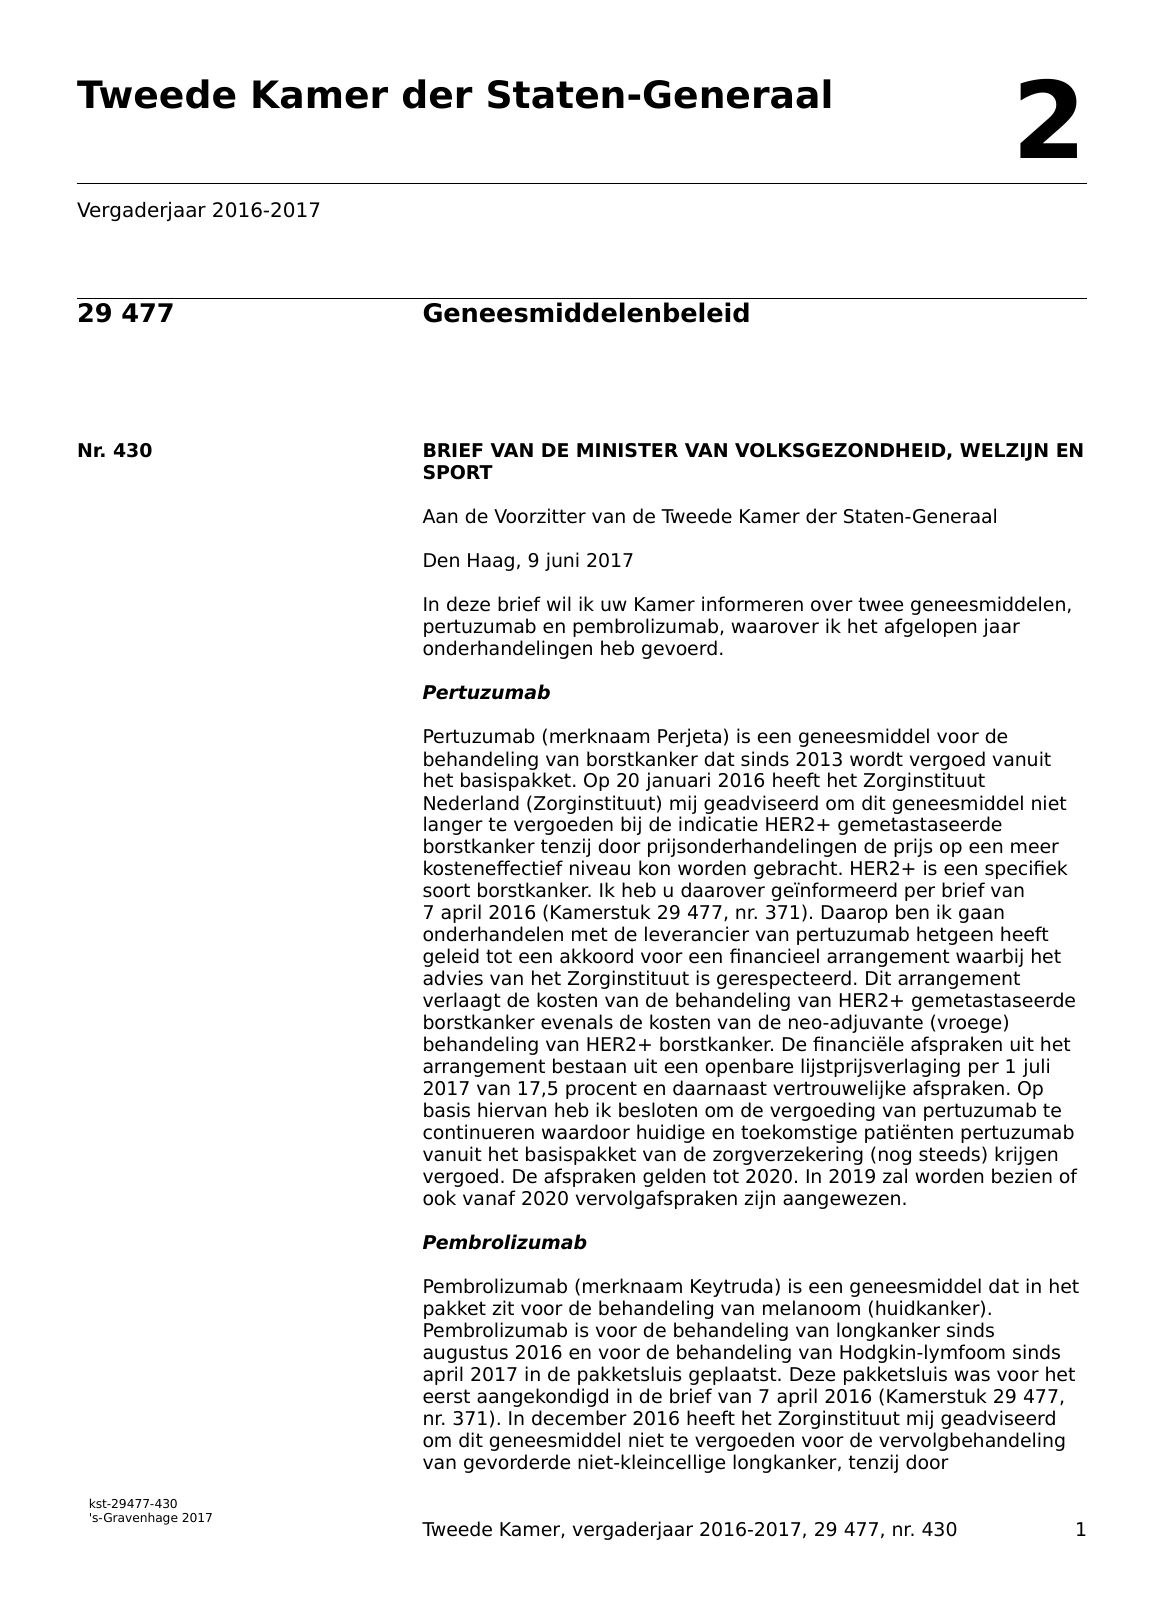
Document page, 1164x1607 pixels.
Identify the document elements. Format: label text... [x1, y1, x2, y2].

table_header Tweede Kamer der Staten-Generaal [77, 59, 886, 183]
text Pembrolizumab (merknaam Keytruda) is een geneesmiddel dat in het pakket zit voor de behandeling van melanoom (huidkanker). Pembrolizumab is voor de behandeling van longkanker sinds augustus 2016 en voor de behandeling van Hodgkin-lymfoom sinds april 2017 in de pakketsluis geplaatst. Deze pakketsluis was voor het eerst aangekondigd in de brief van 7 april 2016 (Kamerstuk 29 477, nr. 371). In december 2016 heeft het Zorginstituut mij geadviseerd om dit geneesmiddel niet te vergoeden voor de vervolgbehandeling van gevorderde niet-kleincellige longkanker, tenzij door [422, 1276, 1087, 1474]
table_cell Vergaderjaar 2016-2017 [77, 184, 1087, 298]
text In deze brief wil ik uw Kamer informeren over twee geneesmiddelen, pertuzumab en pembrolizumab, waarover ik het afgelopen jaar onderhandelingen heb gevoerd. [422, 594, 1087, 660]
table_header 2 [886, 59, 1087, 183]
subtitle Pembrolizumab [422, 1232, 1087, 1254]
text kst-29477-430 [88, 1497, 323, 1511]
text 's-Gravenhage 2017 [88, 1511, 323, 1525]
subtitle Nr. 430 BRIEF VAN DE MINISTER VAN VOLKSGEZONDHEID, WELZIJN EN SPORT [77, 440, 1087, 484]
text Pertuzumab (merknaam Perjeta) is een geneesmiddel voor de behandeling van borstkanker dat sinds 2013 wordt vergoed vanuit het basispakket. Op 20 januari 2016 heeft het Zorginstituut Nederland (Zorginstituut) mij geadviseerd om dit geneesmiddel niet langer te vergoeden bij de indicatie HER2+ gemetastaseerde borstkanker tenzij door prijsonderhandelingen de prijs op een meer kosteneffectief niveau kon worden gebracht. HER2+ is een specifiek soort borstkanker. Ik heb u daarover geïnformeerd per brief van 7 april 2016 (Kamerstuk 29 477, nr. 371). Daarop ben ik gaan onderhandelen met de leverancier van pertuzumab hetgeen heeft geleid tot een akkoord voor een financieel arrangement waarbij het advies van het Zorginstituut is gerespecteerd. Dit arrangement verlaagt de kosten van de behandeling van HER2+ gemetastaseerde borstkanker evenals de kosten van de neo-adjuvante (vroege) behandeling van HER2+ borstkanker. De financiële afspraken uit het arrangement bestaan uit een openbare lijstprijsverlaging per 1 juli 2017 van 17,5 procent en daarnaast vertrouwelijke afspraken. Op basis hiervan heb ik besloten om de vergoeding van pertuzumab te continueren waardoor huidige en toekomstige patiënten pertuzumab vanuit het basispakket van de zorgverzekering (nog steeds) krijgen vergoed. De afspraken gelden tot 2020. In 2019 zal worden bezien of ook vanaf 2020 vervolgafspraken zijn aangewezen. [422, 726, 1087, 1210]
text Aan de Voorzitter van de Tweede Kamer der Staten-Generaal [422, 506, 1087, 528]
subtitle Pertuzumab [422, 682, 1087, 704]
text Den Haag, 9 juni 2017 [422, 550, 1087, 572]
subtitle 29 477 Geneesmiddelenbeleid [77, 299, 1087, 329]
